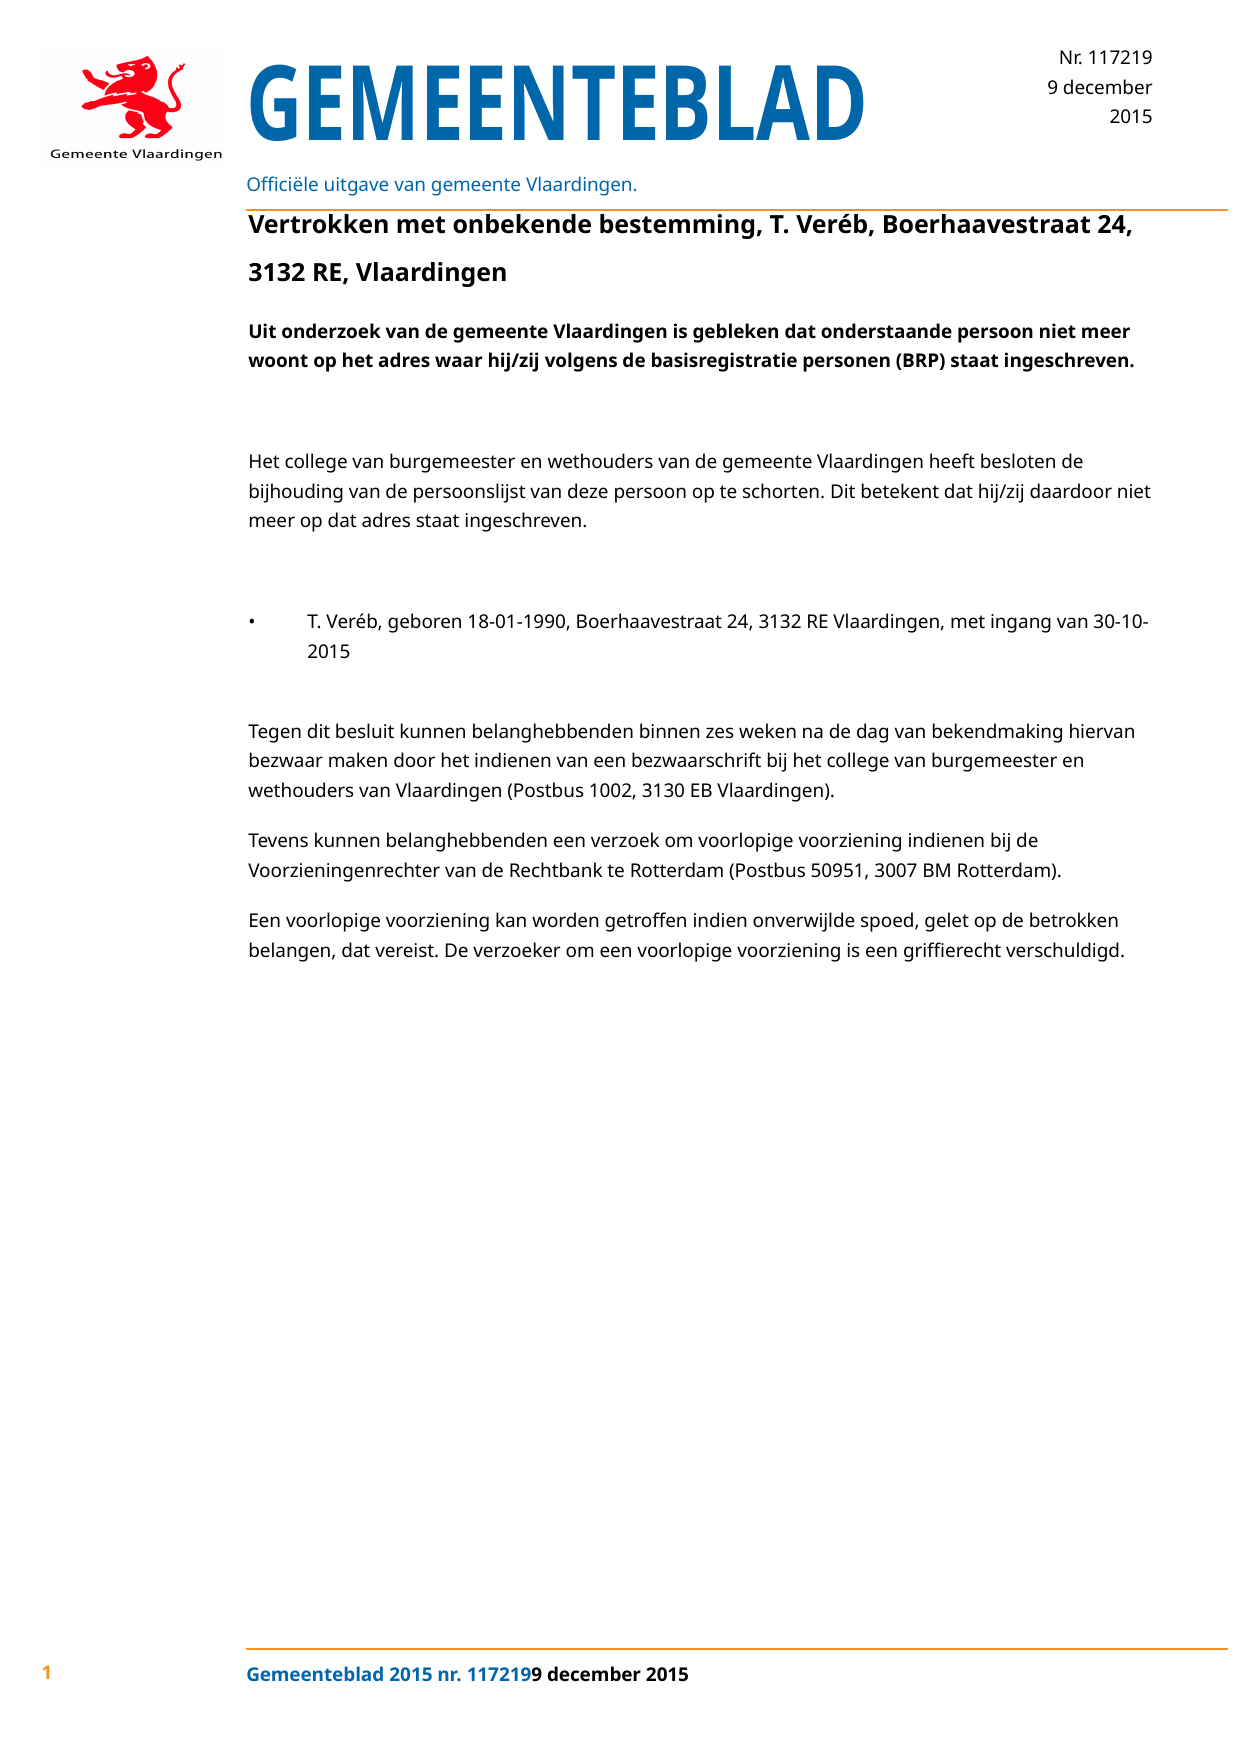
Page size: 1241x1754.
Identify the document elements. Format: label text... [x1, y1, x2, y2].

picture [41, 47, 231, 172]
text Het college van burgemeester en wethouders van de gemeente Vlaardingen heeft besloten de bijhouding van de persoonslijst van deze persoon op te schorten. Dit betekent dat hij/zij daardoor niet meer op dat adres staat ingeschreven. [248, 448, 1152, 533]
text Tevens kunnen belanghebbenden een verzoek om voorlopige voorziening indienen bij de Voorzieningenrechter van de Rechtbank te Rotterdam (Postbus 50951, 3007 BM Rotterdam). [248, 827, 1152, 883]
text Tegen dit besluit kunnen belanghebbenden binnen zes weken na de dag van bekendmaking hiervan bezwaar maken door het indienen van een bezwaarschrift bij het college van burgemeester en wethouders van Vlaardingen (Postbus 1002, 3130 EB Vlaardingen). [248, 718, 1152, 803]
text Uit onderzoek van de gemeente Vlaardingen is gebleken dat onderstaande persoon niet meer woont op het adres waar hij/zij volgens de basisregistratie personen (BRP) staat ingeschreven. [248, 318, 1152, 373]
list T. Veréb, geboren 18-01-1990, Boerhaavestraat 24, 3132 RE Vlaardingen, met ingang van 30-10-2015 [248, 608, 1152, 664]
text Vertrokken met onbekende bestemming, T. Veréb, Boerhaavestraat 24, 3132 RE, Vlaardingen [248, 211, 1152, 288]
text Een voorlopige voorziening kan worden getroffen indien onverwijlde spoed, gelet op de betrokken belangen, dat vereist. De verzoeker om een voorlopige voorziening is een griffierecht verschuldigd. [248, 907, 1152, 963]
